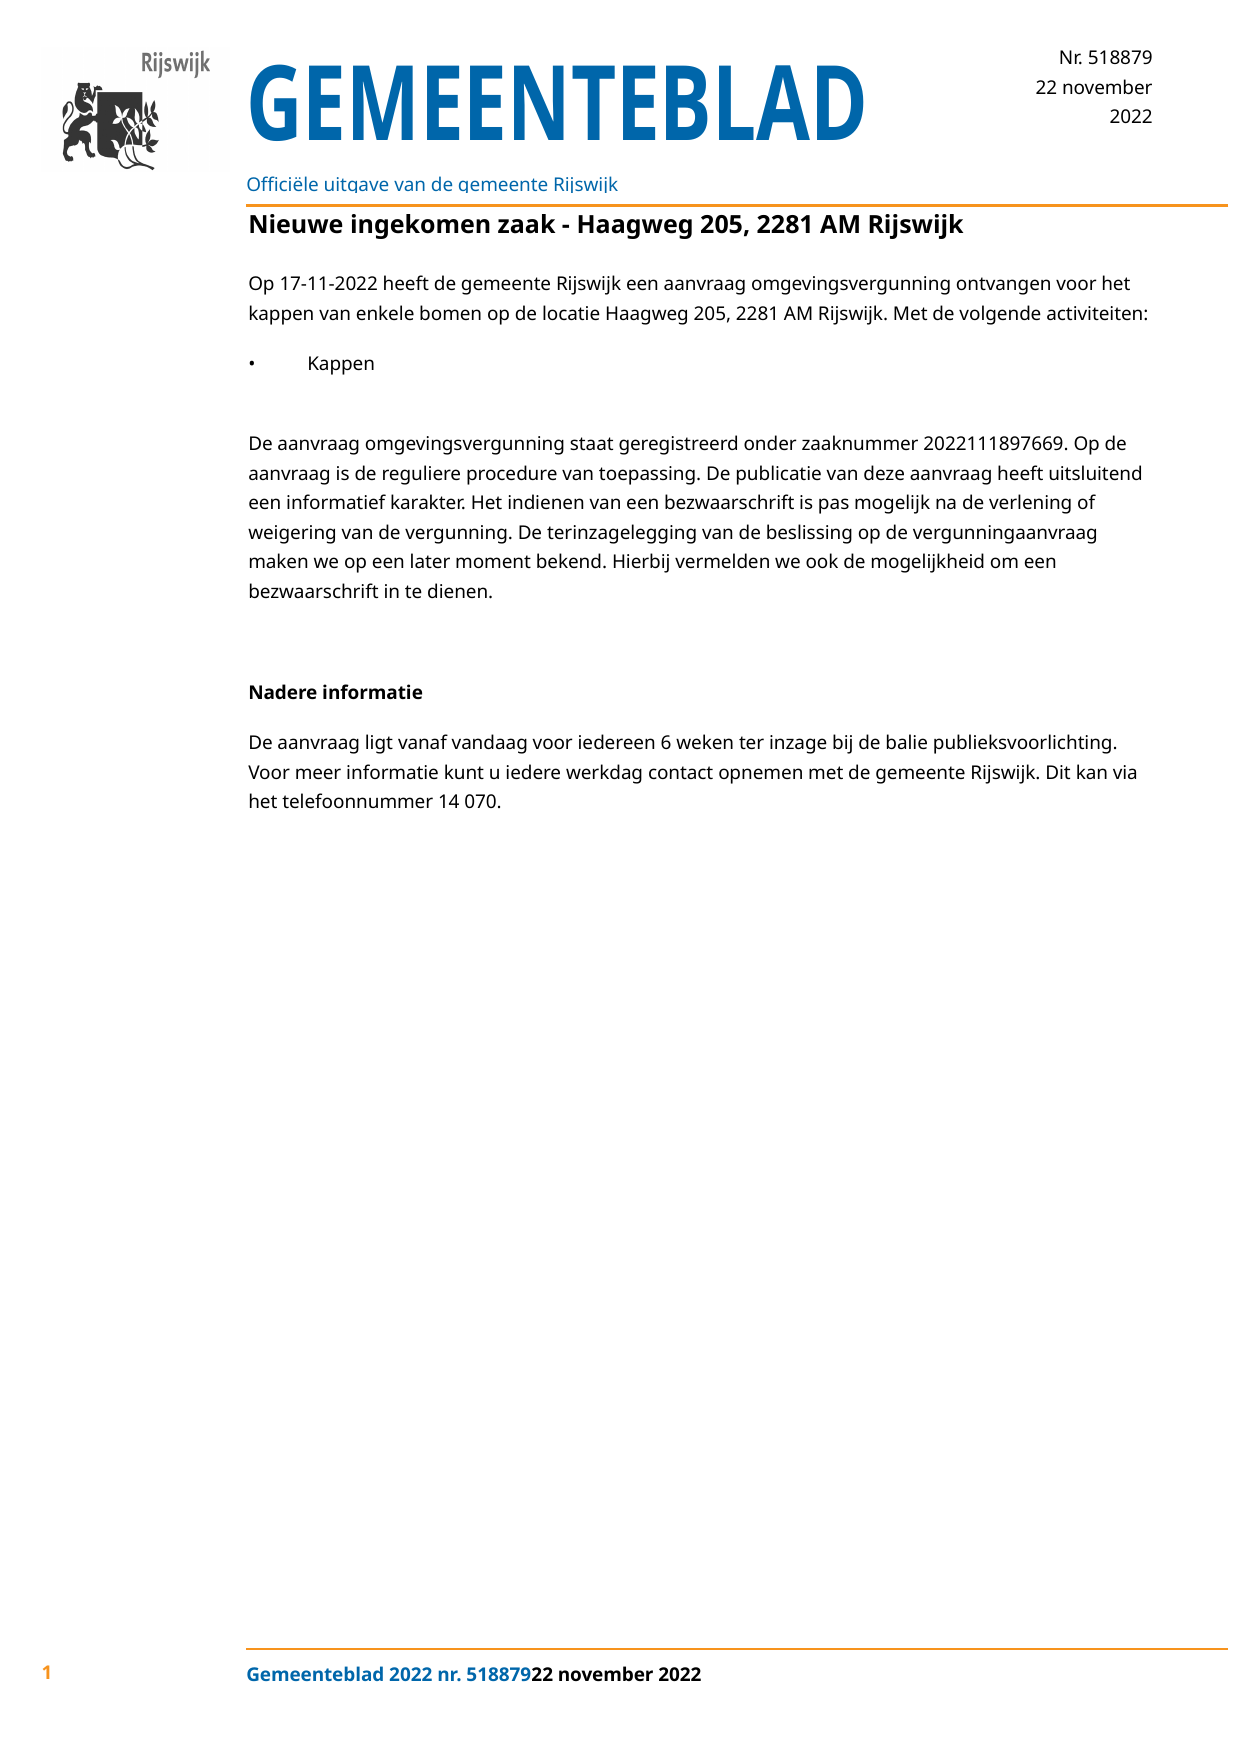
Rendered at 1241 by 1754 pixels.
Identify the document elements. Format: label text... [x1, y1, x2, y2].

list Kappen [248, 350, 1152, 376]
text Op 17-11-2022 heeft de gemeente Rijswijk een aanvraag omgevingsvergunning ontvangen voor het kappen van enkele bomen op de locatie Haagweg 205, 2281 AM Rijswijk. Met de volgende activiteiten: [248, 270, 1152, 326]
text Nieuwe ingekomen zaak - Haagweg 205, 2281 AM Rijswijk [248, 207, 1152, 241]
text De aanvraag omgevingsvergunning staat geregistreerd onder zaaknummer 2022111897669. Op de aanvraag is de reguliere procedure van toepassing. De publicatie van deze aanvraag heeft uitsluitend een informatief karakter. Het indienen van een bezwaarschrift is pas mogelijk na de verlening of weigering van de vergunning. De terinzagelegging van de beslissing op de vergunningaanvraag maken we op een later moment bekend. Hierbij vermelden we ook de mogelijkheid om een bezwaarschrift in te dienen. [248, 430, 1152, 604]
text Nadere informatie [248, 679, 1152, 705]
picture [41, 47, 231, 172]
text De aanvraag ligt vanaf vandaag voor iedereen 6 weken ter inzage bij de balie publieksvoorlichting. Voor meer informatie kunt u iedere werkdag contact opnemen met de gemeente Rijswijk. Dit kan via het telefoonnummer 14 070. [248, 729, 1152, 814]
